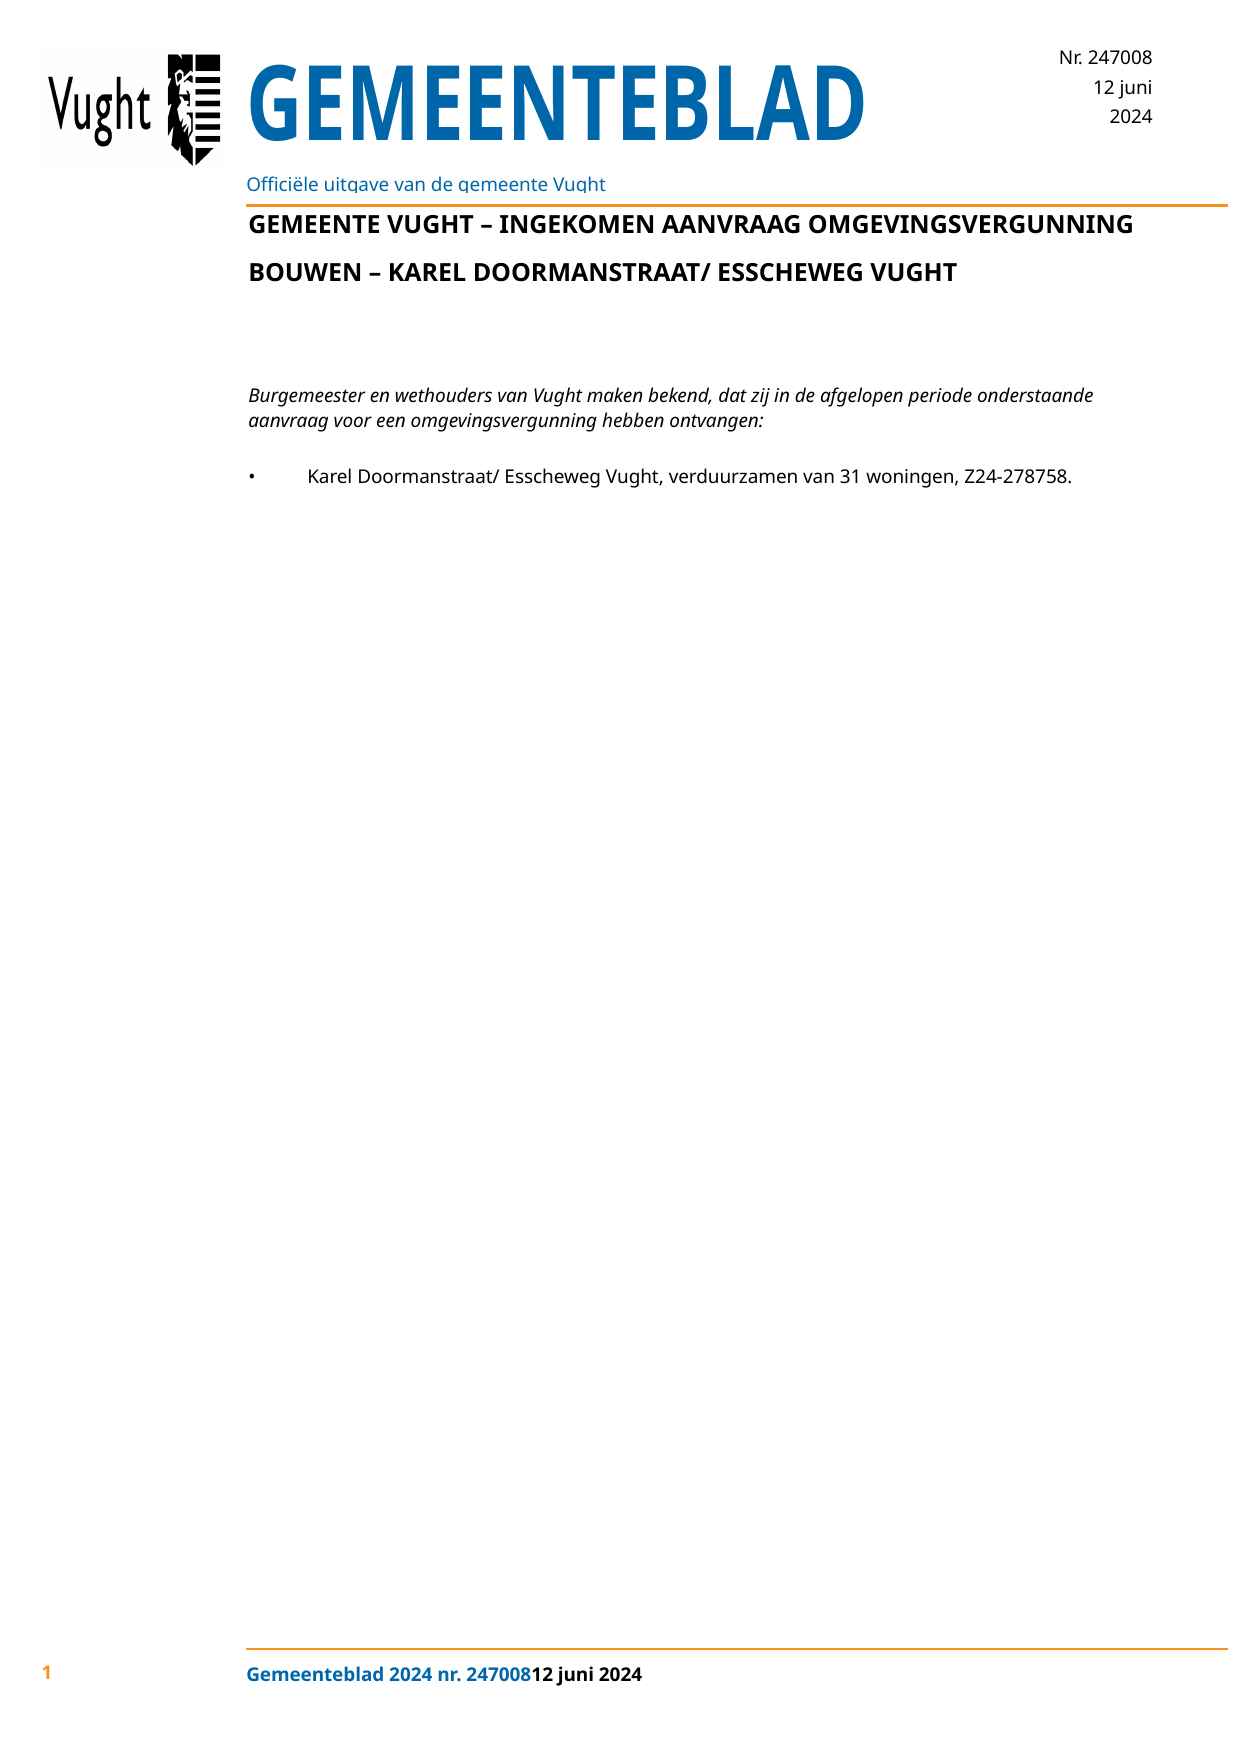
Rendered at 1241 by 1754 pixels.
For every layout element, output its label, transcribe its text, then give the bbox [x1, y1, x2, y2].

text GEMEENTE VUGHT – INGEKOMEN AANVRAAG OMGEVINGSVERGUNNING BOUWEN – KAREL DOORMANSTRAAT/ ESSCHEWEG VUGHT [248, 207, 1152, 288]
text Burgemeester en wethouders van Vught maken bekend, dat zij in de afgelopen periode onderstaande aanvraag voor een omgevingsvergunning hebben ontvangen: [248, 382, 1152, 433]
list Karel Doormanstraat/ Esscheweg Vught, verduurzamen van 31 woningen, Z24-278758. [248, 463, 1152, 489]
picture [41, 47, 231, 172]
